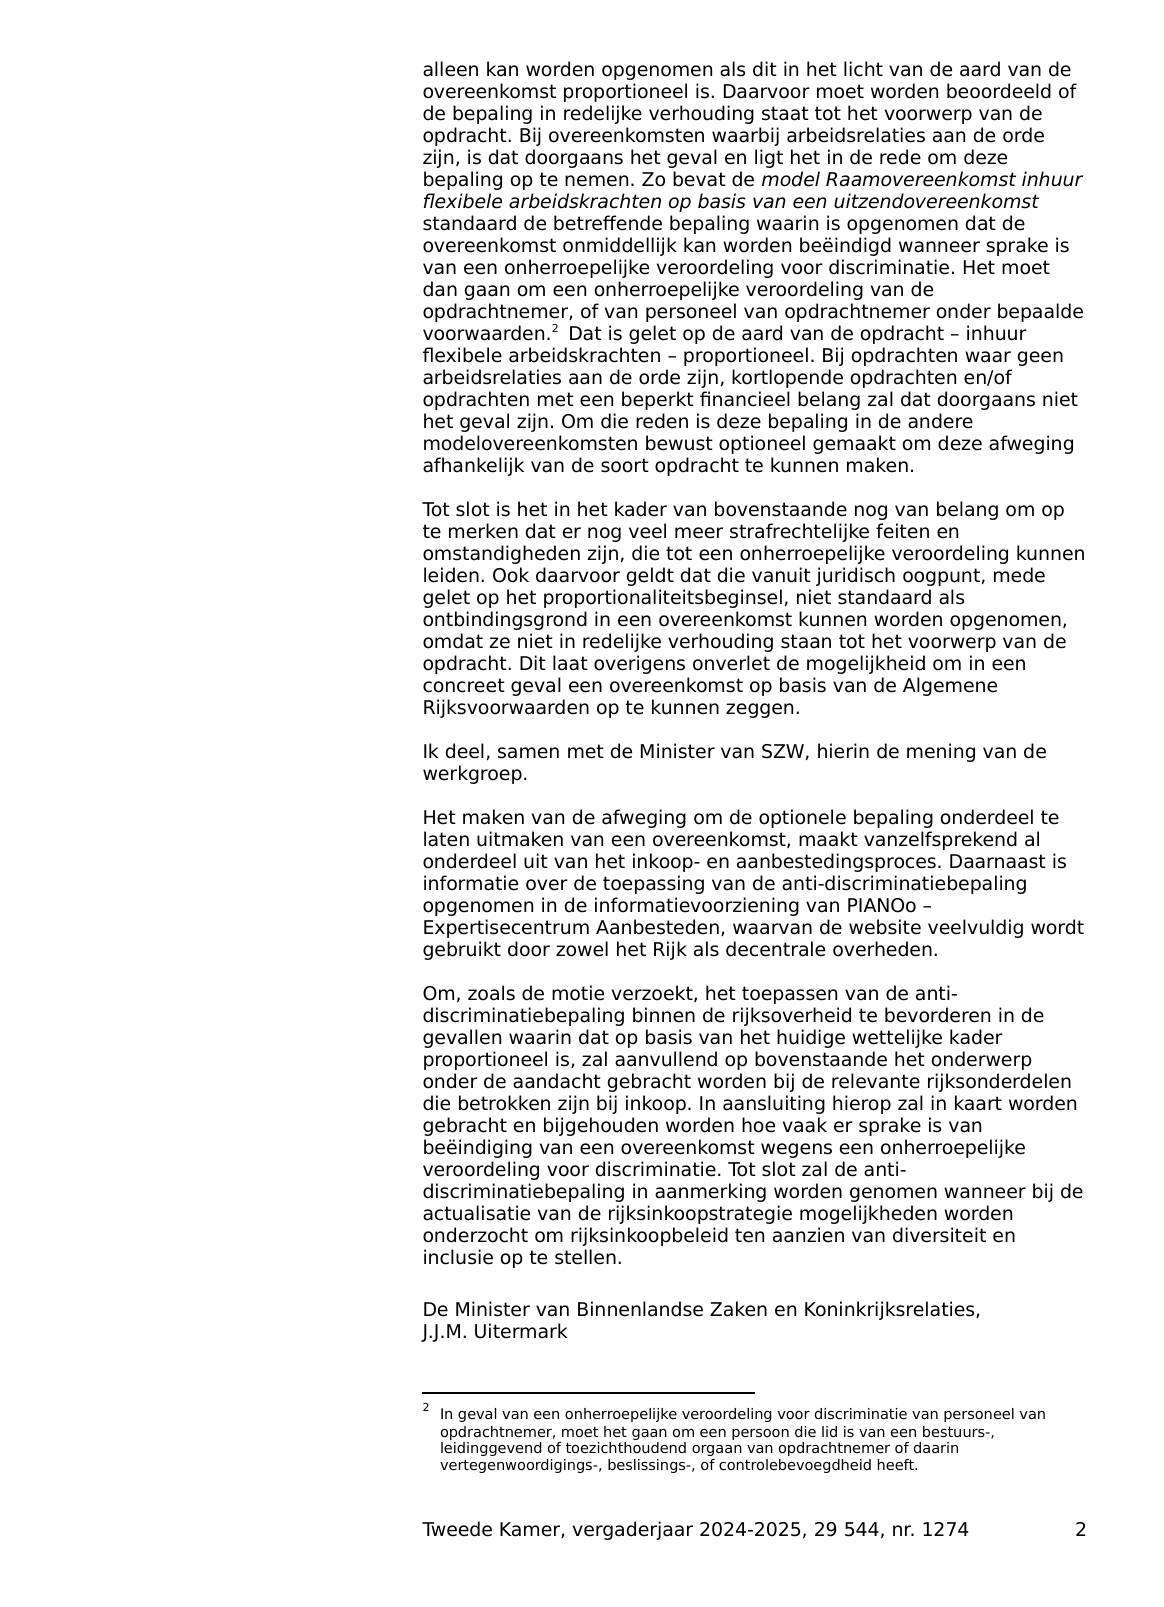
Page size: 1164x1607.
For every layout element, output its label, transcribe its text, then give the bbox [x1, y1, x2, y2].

text alleen kan worden opgenomen als dit in het licht van de aard van de overeenkomst proportioneel is. Daarvoor moet worden beoordeeld of de bepaling in redelijke verhouding staat tot het voorwerp van de opdracht. Bij overeenkomsten waarbij arbeidsrelaties aan de orde zijn, is dat doorgaans het geval en ligt het in de rede om deze bepaling op te nemen. Zo bevat de model Raamovereenkomst inhuur flexibele arbeidskrachten op basis van een uitzendovereenkomst standaard de betreffende bepaling waarin is opgenomen dat de overeenkomst onmiddellijk kan worden beëindigd wanneer sprake is van een onherroepelijke veroordeling voor discriminatie. Het moet dan gaan om een onherroepelijke veroordeling van de opdrachtnemer, of van personeel van opdrachtnemer onder bepaalde voorwaarden. Dat is gelet op de aard van de opdracht – inhuur flexibele arbeidskrachten – proportioneel. Bij opdrachten waar geen arbeidsrelaties aan de orde zijn, kortlopende opdrachten en/of opdrachten met een beperkt financieel belang zal dat doorgaans niet het geval zijn. Om die reden is deze bepaling in de andere modelovereenkomsten bewust optioneel gemaakt om deze afweging afhankelijk van de soort opdracht te kunnen maken. [422, 59, 1087, 477]
text In geval van een onherroepelijke veroordeling voor discriminatie van personeel van opdrachtnemer, moet het gaan om een persoon die lid is van een bestuurs-, leidinggevend of toezichthoudend orgaan van opdrachtnemer of daarin vertegenwoordigings-, beslissings-, of controlebevoegdheid heeft. [422, 1402, 1087, 1474]
text Om, zoals de motie verzoekt, het toepassen van de anti-discriminatiebepaling binnen de rijksoverheid te bevorderen in de gevallen waarin dat op basis van het huidige wettelijke kader proportioneel is, zal aanvullend op bovenstaande het onderwerp onder de aandacht gebracht worden bij de relevante rijksonderdelen die betrokken zijn bij inkoop. In aansluiting hierop zal in kaart worden gebracht en bijgehouden worden hoe vaak er sprake is van beëindiging van een overeenkomst wegens een onherroepelijke veroordeling voor discriminatie. Tot slot zal de anti-discriminatiebepaling in aanmerking worden genomen wanneer bij de actualisatie van de rijksinkoopstrategie mogelijkheden worden onderzocht om rijksinkoopbeleid ten aanzien van diversiteit en inclusie op te stellen. [422, 983, 1087, 1269]
text Tot slot is het in het kader van bovenstaande nog van belang om op te merken dat er nog veel meer strafrechtelijke feiten en omstandigheden zijn, die tot een onherroepelijke veroordeling kunnen leiden. Ook daarvoor geldt dat die vanuit juridisch oogpunt, mede gelet op het proportionaliteitsbeginsel, niet standaard als ontbindingsgrond in een overeenkomst kunnen worden opgenomen, omdat ze niet in redelijke verhouding staan tot het voorwerp van de opdracht. Dit laat overigens onverlet de mogelijkheid om in een concreet geval een overeenkomst op basis van de Algemene Rijksvoorwaarden op te kunnen zeggen. [422, 499, 1087, 719]
text De Minister van Binnenlandse Zaken en Koninkrijksrelaties, J.J.M. Uitermark [422, 1299, 1087, 1343]
text Ik deel, samen met de Minister van SZW, hierin de mening van de werkgroep. [422, 741, 1087, 785]
text Het maken van de afweging om de optionele bepaling onderdeel te laten uitmaken van een overeenkomst, maakt vanzelfsprekend al onderdeel uit van het inkoop- en aanbestedingsproces. Daarnaast is informatie over de toepassing van de anti-discriminatiebepaling opgenomen in de informatievoorziening van PIANOo – Expertisecentrum Aanbesteden, waarvan de website veelvuldig wordt gebruikt door zowel het Rijk als decentrale overheden. [422, 807, 1087, 961]
